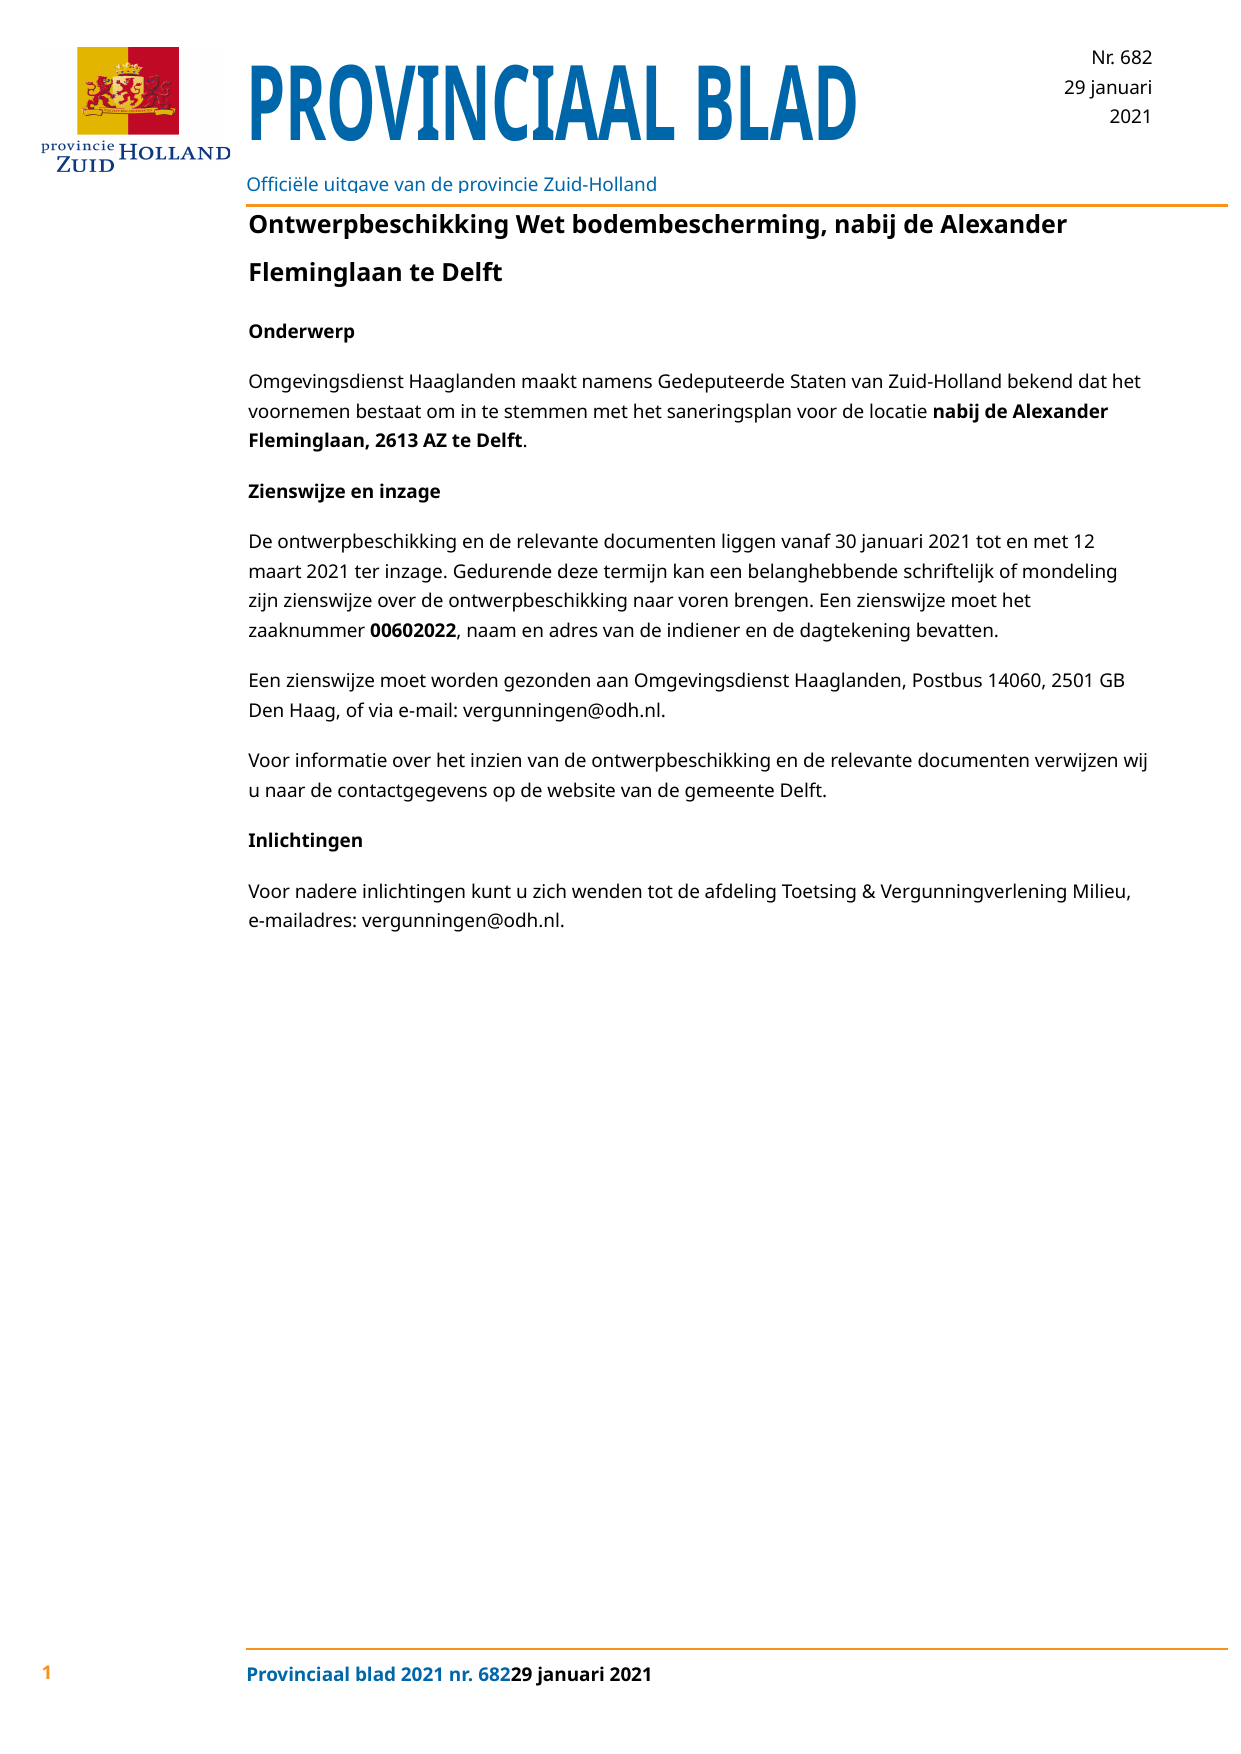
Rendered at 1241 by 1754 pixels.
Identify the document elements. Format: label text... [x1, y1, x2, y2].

text De ontwerpbeschikking en de relevante documenten liggen vanaf 30 januari 2021 tot en met 12 maart 2021 ter inzage. Gedurende deze termijn kan een belanghebbende schriftelijk of mondeling zijn zienswijze over de ontwerpbeschikking naar voren brengen. Een zienswijze moet het zaaknummer 00602022, naam en adres van de indiener en de dagtekening bevatten. [248, 528, 1152, 643]
picture [41, 47, 231, 172]
text Voor nadere inlichtingen kunt u zich wenden tot de afdeling Toetsing & Vergunningverlening Milieu, e-mailadres: vergunningen@odh.nl. [248, 878, 1152, 933]
text Voor informatie over het inzien van de ontwerpbeschikking en de relevante documenten verwijzen wij u naar de contactgegevens op de website van de gemeente Delft. [248, 747, 1152, 803]
text Inlichtingen [248, 827, 1152, 853]
text Zienswijze en inzage [248, 478, 1152, 504]
text Onderwerp [248, 318, 1152, 344]
text Omgevingsdienst Haaglanden maakt namens Gedeputeerde Staten van Zuid-Holland bekend dat het voornemen bestaat om in te stemmen met het saneringsplan voor de locatie nabij de Alexander Fleminglaan, 2613 AZ te Delft. [248, 368, 1152, 453]
text Een zienswijze moet worden gezonden aan Omgevingsdienst Haaglanden, Postbus 14060, 2501 GB Den Haag, of via e-mail: vergunningen@odh.nl. [248, 667, 1152, 723]
text Ontwerpbeschikking Wet bodembescherming, nabij de Alexander Fleminglaan te Delft [248, 207, 1152, 288]
